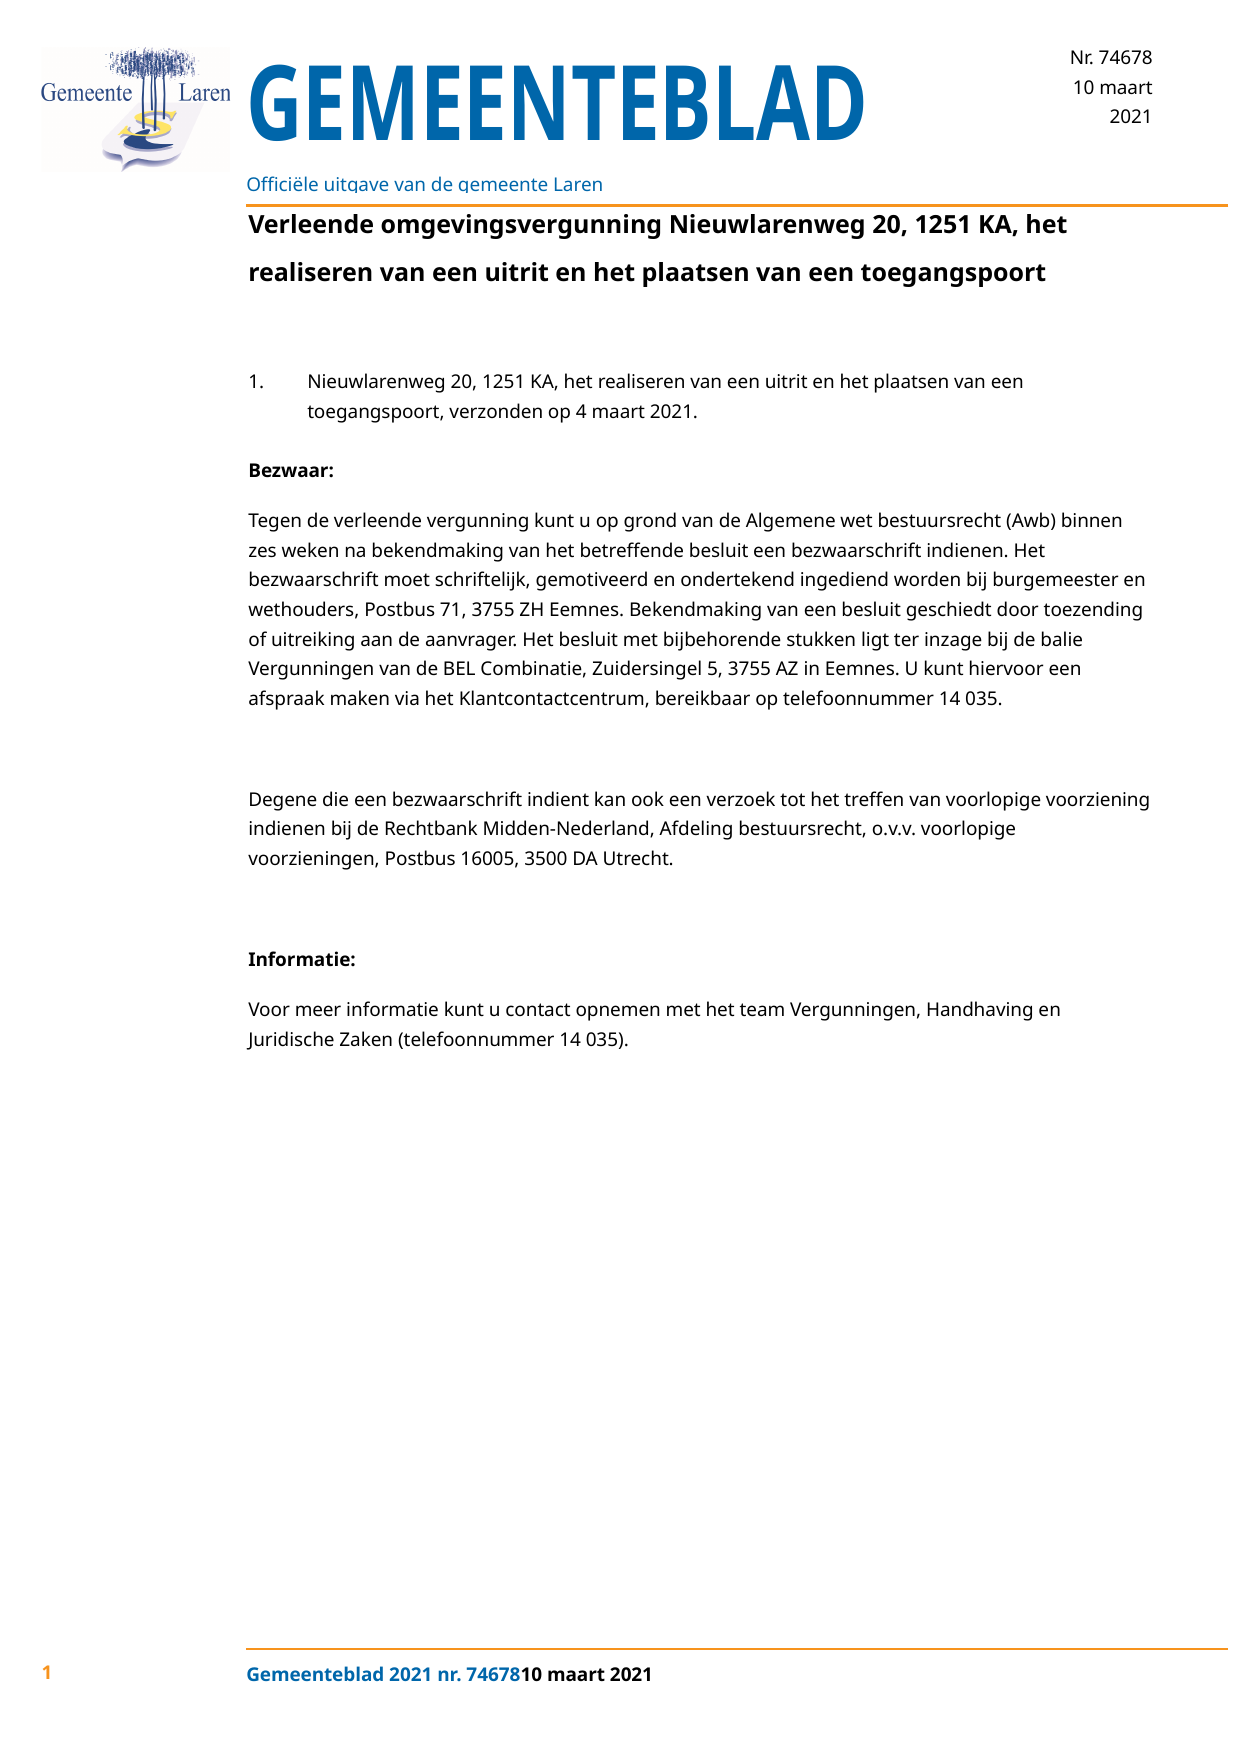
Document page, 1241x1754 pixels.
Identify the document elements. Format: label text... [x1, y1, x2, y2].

text Voor meer informatie kunt u contact opnemen met het team Vergunningen, Handhaving en Juridische Zaken (telefoonnummer 14 035). [248, 996, 1152, 1052]
text Informatie: [248, 946, 1152, 972]
text Verleende omgevingsvergunning Nieuwlarenweg 20, 1251 KA, het realiseren van een uitrit en het plaatsen van een toegangspoort [248, 207, 1152, 288]
list Nieuwlarenweg 20, 1251 KA, het realiseren van een uitrit en het plaatsen van een toegangspoort, verzonden op 4 maart 2021. [248, 368, 1152, 424]
text Bezwaar: [248, 457, 1152, 483]
picture [41, 47, 231, 172]
text Degene die een bezwaarschrift indient kan ook een verzoek tot het treffen van voorlopige voorziening indienen bij de Rechtbank Midden-Nederland, Afdeling bestuursrecht, o.v.v. voorlopige voorzieningen, Postbus 16005, 3500 DA Utrecht. [248, 786, 1152, 871]
text Tegen de verleende vergunning kunt u op grond van de Algemene wet bestuursrecht (Awb) binnen zes weken na bekendmaking van het betreffende besluit een bezwaarschrift indienen. Het bezwaarschrift moet schriftelijk, gemotiveerd en ondertekend ingediend worden bij burgemeester en wethouders, Postbus 71, 3755 ZH Eemnes. Bekendmaking van een besluit geschiedt door toezending of uitreiking aan de aanvrager. Het besluit met bijbehorende stukken ligt ter inzage bij de balie Vergunningen van de BEL Combinatie, Zuidersingel 5, 3755 AZ in Eemnes. U kunt hiervoor een afspraak maken via het Klantcontactcentrum, bereikbaar op telefoonnummer 14 035. [248, 507, 1152, 711]
